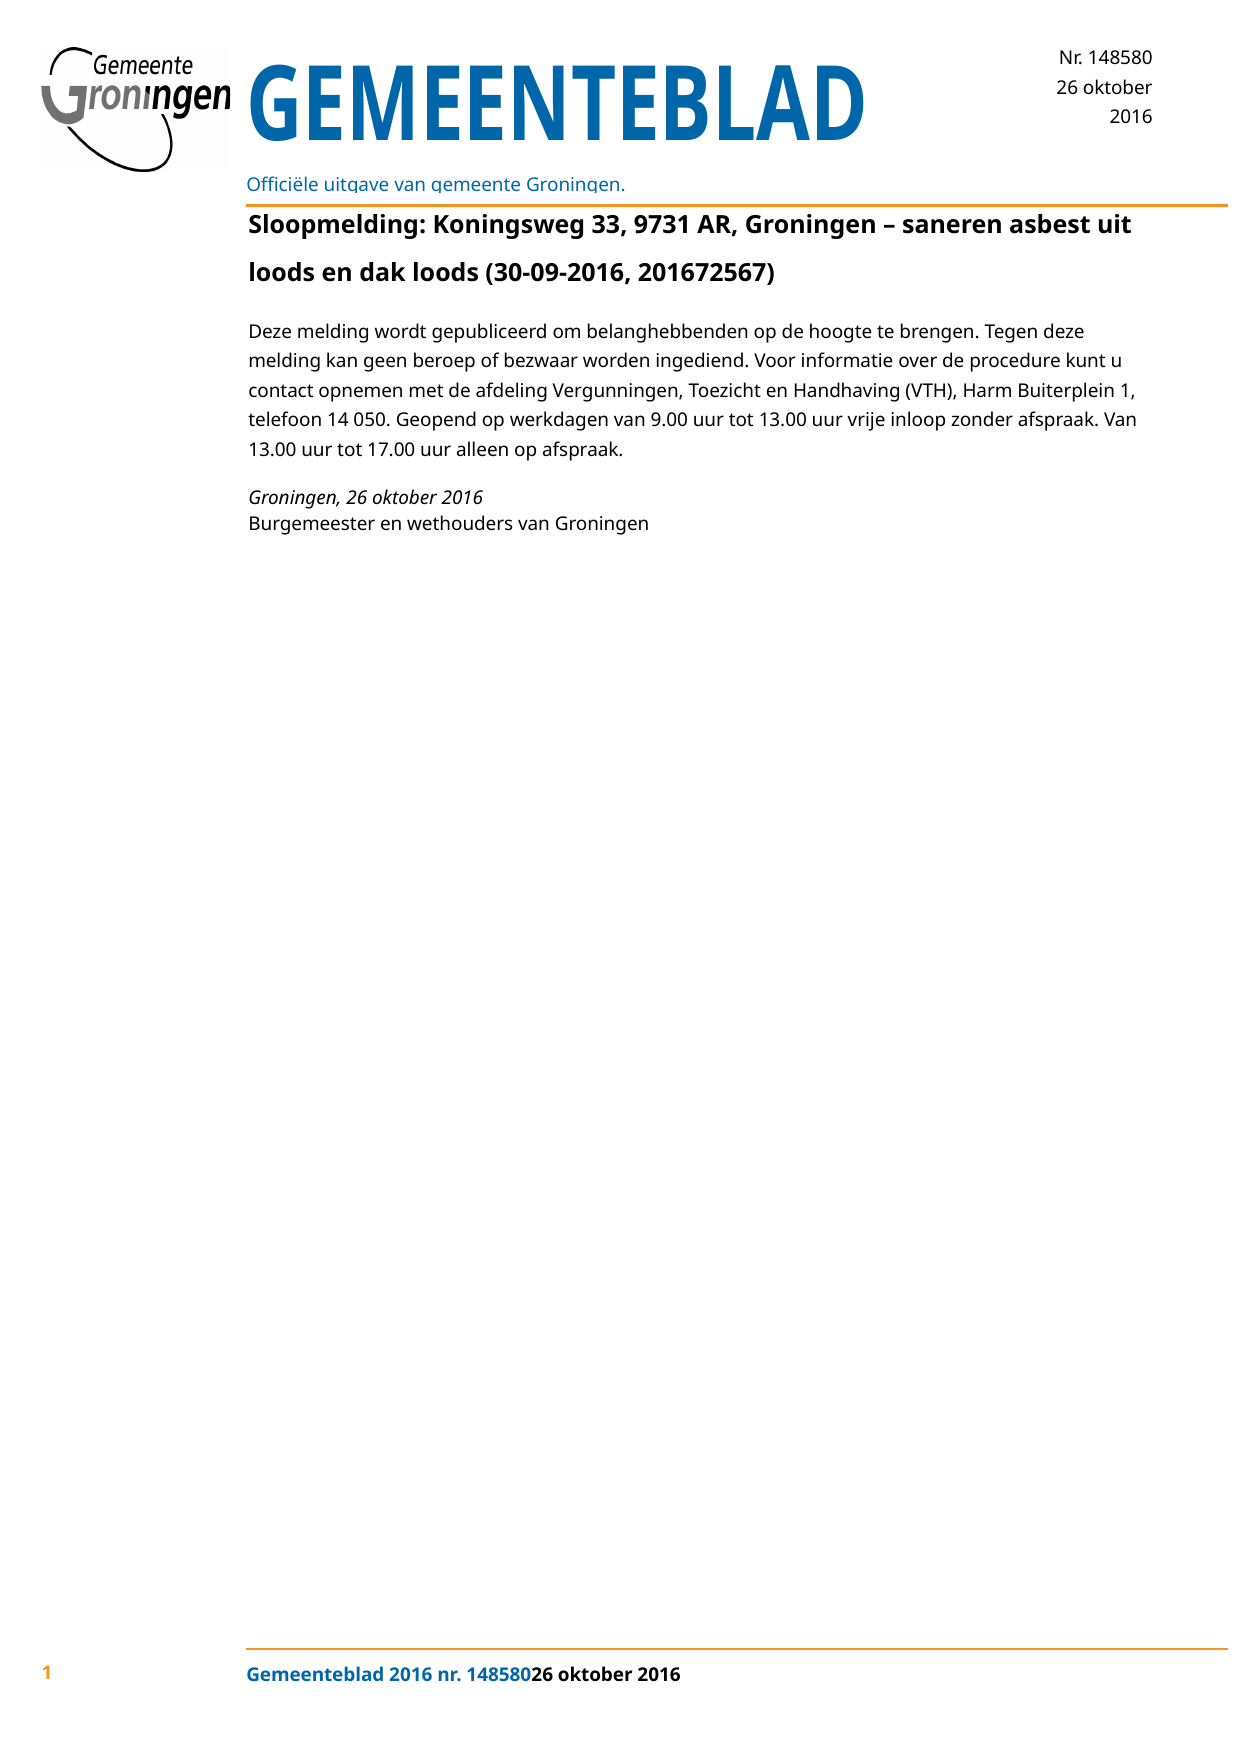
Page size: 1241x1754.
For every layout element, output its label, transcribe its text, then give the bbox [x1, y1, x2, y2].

text Deze melding wordt gepubliceerd om belanghebbenden op de hoogte te brengen. Tegen deze melding kan geen beroep of bezwaar worden ingediend. Voor informatie over de procedure kunt u contact opnemen met de afdeling Vergunningen, Toezicht en Handhaving (VTH), Harm Buiterplein 1, telefoon 14 050. Geopend op werkdagen van 9.00 uur tot 13.00 uur vrije inloop zonder afspraak. Van 13.00 uur tot 17.00 uur alleen op afspraak. [248, 318, 1152, 462]
text Sloopmelding: Koningsweg 33, 9731 AR, Groningen – saneren asbest uit loods en dak loods (30-09-2016, 201672567) [248, 207, 1152, 288]
text Burgemeester en wethouders van Groningen [248, 510, 1152, 536]
picture [41, 47, 231, 172]
text Groningen, 26 oktober 2016 [248, 484, 1152, 510]
